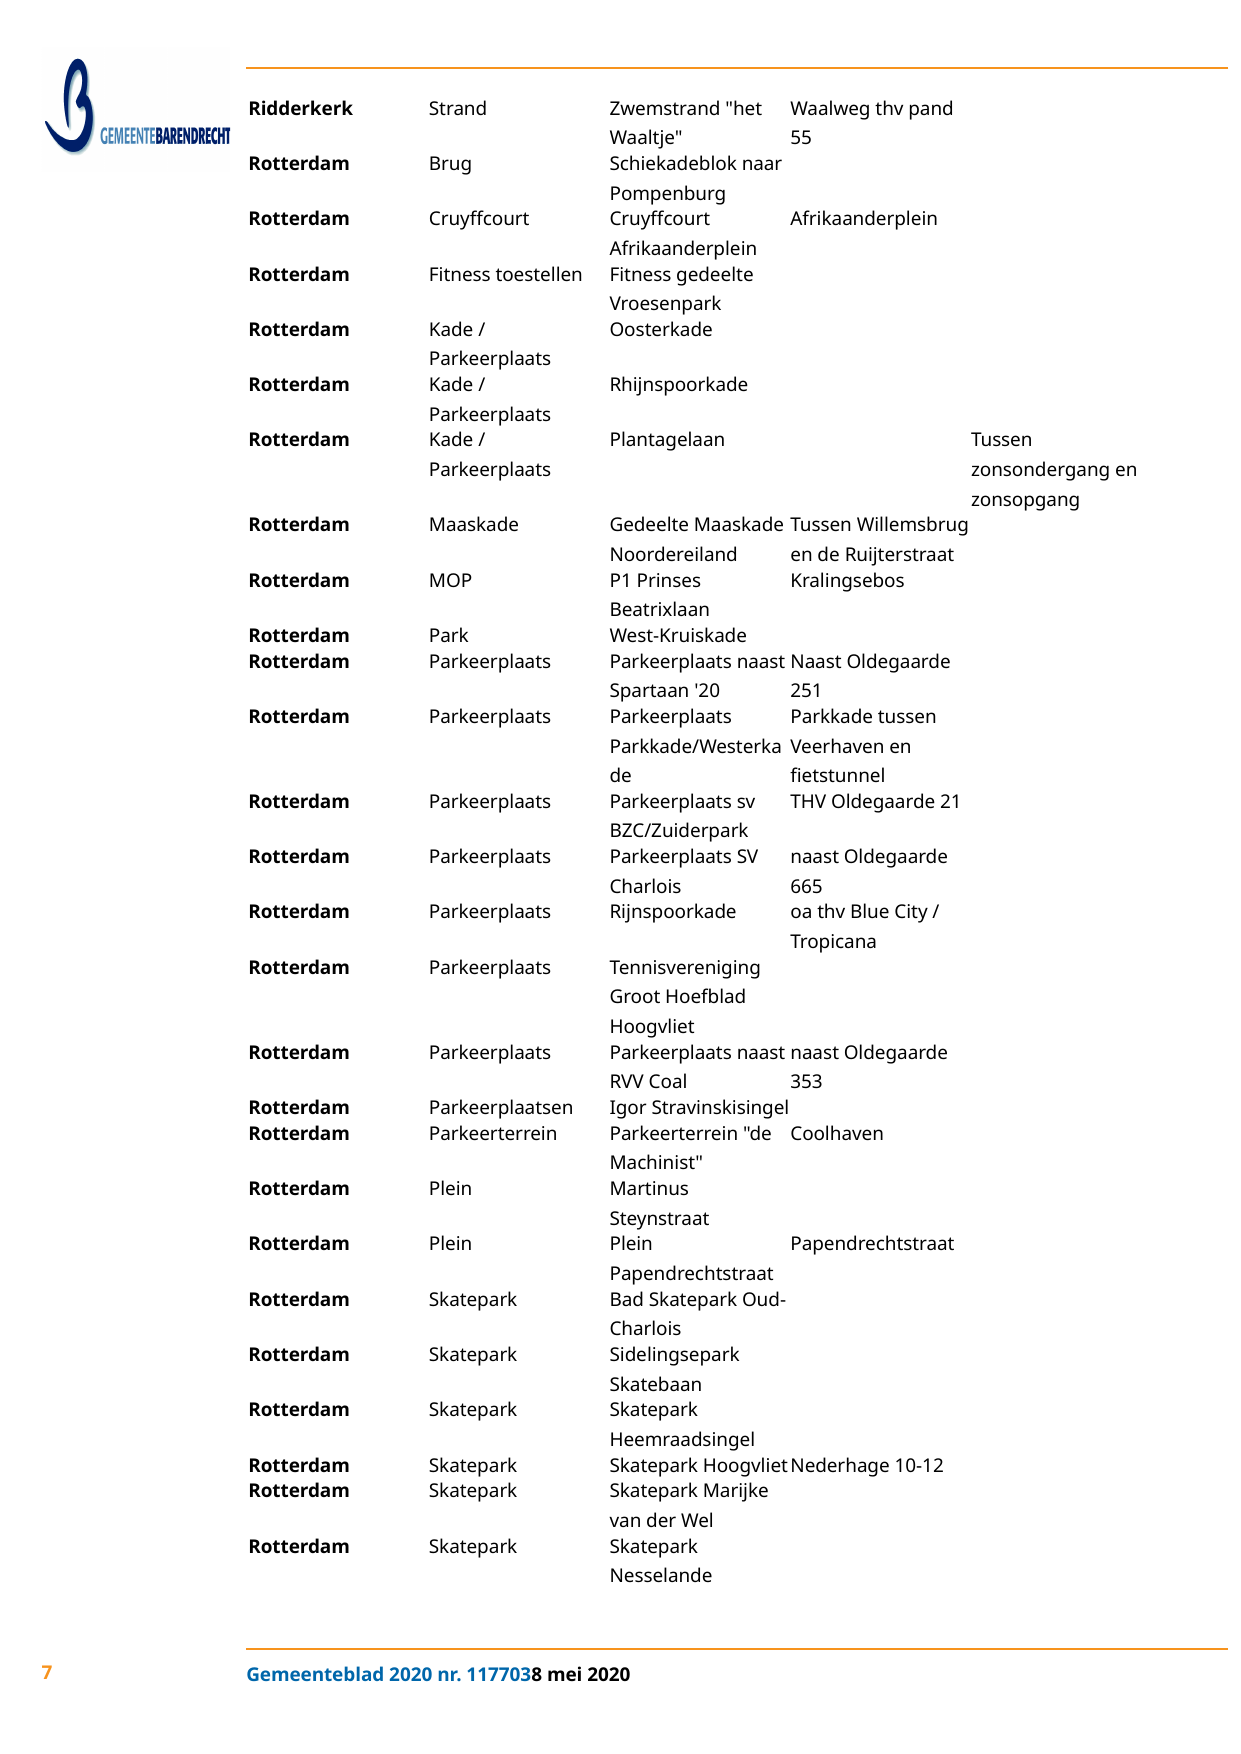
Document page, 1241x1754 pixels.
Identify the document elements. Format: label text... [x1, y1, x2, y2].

table_cell Rotterdam [248, 205, 429, 261]
table_cell Coolhaven [790, 1120, 971, 1175]
table_cell Park [429, 622, 609, 648]
table_cell Skatepark [429, 1478, 609, 1533]
table_cell Parkeerplaats sv BZC/Zuiderpark [609, 788, 790, 843]
table_cell Rotterdam [248, 844, 429, 899]
table_cell [971, 316, 1152, 371]
table_cell Parkeerplaats SV Charlois [609, 844, 790, 899]
table_cell Rotterdam [248, 1175, 429, 1231]
table_cell [971, 150, 1152, 205]
table_cell oa thv Blue City / Tropicana [790, 899, 971, 954]
table_cell [790, 1478, 971, 1533]
table_cell [790, 1533, 971, 1588]
table_cell [971, 371, 1152, 427]
table_cell [971, 1286, 1152, 1341]
table_cell Parkeerplaats [429, 844, 609, 899]
table_cell Sidelingsepark Skatebaan [609, 1341, 790, 1397]
table_cell [971, 788, 1152, 843]
table_cell Zwemstrand "het Waaltje" [609, 95, 790, 150]
table_cell [790, 1397, 971, 1452]
table_cell Skatepark Marijke van der Wel [609, 1478, 790, 1533]
table_cell [971, 899, 1152, 954]
table_cell Papendrechtstraat [790, 1231, 971, 1286]
table_cell Rotterdam [248, 512, 429, 567]
table_cell Rotterdam [248, 1286, 429, 1341]
table_cell Kralingsebos [790, 567, 971, 622]
table_cell Rhijnspoorkade [609, 371, 790, 427]
table_cell naast Oldegaarde 353 [790, 1039, 971, 1094]
table_cell Plein [429, 1231, 609, 1286]
table_cell Rotterdam [248, 703, 429, 788]
table_cell naast Oldegaarde 665 [790, 844, 971, 899]
table_cell [790, 1286, 971, 1341]
table_cell Parkeerplaats naast RVV Coal [609, 1039, 790, 1094]
table_cell [971, 954, 1152, 1039]
table_cell Martinus Steynstraat [609, 1175, 790, 1231]
table_cell [790, 1341, 971, 1397]
table_cell Nederhage 10-12 [790, 1452, 971, 1478]
table_cell Rotterdam [248, 316, 429, 371]
table_cell Rotterdam [248, 1452, 429, 1478]
table_cell Rotterdam [248, 1397, 429, 1452]
table_cell Strand [429, 95, 609, 150]
table_cell [790, 150, 971, 205]
table_cell Afrikaanderplein [790, 205, 971, 261]
table_cell [971, 648, 1152, 703]
table_cell [790, 954, 971, 1039]
table_cell Rotterdam [248, 261, 429, 316]
table_cell Parkeerplaats [429, 648, 609, 703]
table_cell [790, 622, 971, 648]
table_cell Rotterdam [248, 1533, 429, 1588]
picture [41, 47, 231, 172]
table_cell [971, 622, 1152, 648]
table_cell Parkkade tussen Veerhaven en fietstunnel [790, 703, 971, 788]
table_cell Kade / Parkeerplaats [429, 371, 609, 427]
table_cell [971, 1231, 1152, 1286]
table_cell Rijnspoorkade [609, 899, 790, 954]
table_cell Skatepark [429, 1533, 609, 1588]
table_cell [971, 567, 1152, 622]
table_cell Bad Skatepark Oud-Charlois [609, 1286, 790, 1341]
table_cell [790, 1175, 971, 1231]
table_cell [790, 1094, 971, 1120]
table_cell Rotterdam [248, 648, 429, 703]
table_cell West-Kruiskade [609, 622, 790, 648]
table_cell Skatepark [429, 1286, 609, 1341]
table_cell Rotterdam [248, 371, 429, 427]
table_cell Rotterdam [248, 899, 429, 954]
table_cell Rotterdam [248, 567, 429, 622]
table_cell Skatepark [429, 1452, 609, 1478]
table_cell Parkeerplaats Parkkade/Westerkade [609, 703, 790, 788]
table_cell Parkeerplaats [429, 1039, 609, 1094]
table_cell [790, 316, 971, 371]
table_cell Brug [429, 150, 609, 205]
table_cell Skatepark Heemraadsingel [609, 1397, 790, 1452]
table_cell [971, 1039, 1152, 1094]
table_cell Plein Papendrechtstraat [609, 1231, 790, 1286]
table_cell Naast Oldegaarde 251 [790, 648, 971, 703]
table_cell Rotterdam [248, 150, 429, 205]
table_cell Rotterdam [248, 1039, 429, 1094]
table_cell [971, 512, 1152, 567]
table_cell Plantagelaan [609, 427, 790, 512]
table_cell Rotterdam [248, 954, 429, 1039]
table_cell Fitness gedeelte Vroesenpark [609, 261, 790, 316]
table_cell [790, 261, 971, 316]
table_cell Rotterdam [248, 1341, 429, 1397]
table_cell Tennisvereniging Groot Hoefblad Hoogvliet [609, 954, 790, 1039]
table_cell Tussen Willemsbrug en de Ruijterstraat [790, 512, 971, 567]
table_cell [971, 1533, 1152, 1588]
table_cell Skatepark Nesselande [609, 1533, 790, 1588]
table_cell Parkeerplaatsen [429, 1094, 609, 1120]
table_cell [971, 1478, 1152, 1533]
table_cell Rotterdam [248, 1120, 429, 1175]
table_cell Tussen zonsondergang en zonsopgang [971, 427, 1152, 512]
table_cell Rotterdam [248, 427, 429, 512]
table_cell Skatepark [429, 1397, 609, 1452]
table_cell Parkeerterrein [429, 1120, 609, 1175]
table_cell Gedeelte Maaskade Noordereiland [609, 512, 790, 567]
table_cell Parkeerplaats [429, 788, 609, 843]
table_cell Rotterdam [248, 1478, 429, 1533]
table_cell [790, 371, 971, 427]
table_cell Parkeerterrein "de Machinist" [609, 1120, 790, 1175]
table_cell [971, 95, 1152, 150]
table_cell Skatepark Hoogvliet [609, 1452, 790, 1478]
table_cell Igor Stravinskisingel [609, 1094, 790, 1120]
table_cell [971, 1120, 1152, 1175]
table_cell [790, 427, 971, 512]
table_cell [971, 1341, 1152, 1397]
table_cell Cruyffcourt [429, 205, 609, 261]
table_cell Skatepark [429, 1341, 609, 1397]
table_cell Rotterdam [248, 622, 429, 648]
table_cell Oosterkade [609, 316, 790, 371]
table_cell [971, 1175, 1152, 1231]
table_cell [971, 1397, 1152, 1452]
table_cell Kade / Parkeerplaats [429, 316, 609, 371]
table_cell [971, 1452, 1152, 1478]
table_cell Cruyffcourt Afrikaanderplein [609, 205, 790, 261]
table_cell Parkeerplaats [429, 954, 609, 1039]
table_cell [971, 261, 1152, 316]
table_cell Waalweg thv pand 55 [790, 95, 971, 150]
table_cell Parkeerplaats [429, 703, 609, 788]
table_cell MOP [429, 567, 609, 622]
table_cell Fitness toestellen [429, 261, 609, 316]
table_cell THV Oldegaarde 21 [790, 788, 971, 843]
table_cell Rotterdam [248, 788, 429, 843]
table_cell [971, 844, 1152, 899]
table_cell Maaskade [429, 512, 609, 567]
table_cell Rotterdam [248, 1231, 429, 1286]
table_cell Schiekadeblok naar Pompenburg [609, 150, 790, 205]
table_cell [971, 205, 1152, 261]
table_cell Parkeerplaats naast Spartaan '20 [609, 648, 790, 703]
table_cell Plein [429, 1175, 609, 1231]
table_cell Rotterdam [248, 1094, 429, 1120]
table_cell [971, 1094, 1152, 1120]
table_cell Parkeerplaats [429, 899, 609, 954]
table_cell P1 Prinses Beatrixlaan [609, 567, 790, 622]
table_cell [971, 703, 1152, 788]
table_cell Kade / Parkeerplaats [429, 427, 609, 512]
table_cell Ridderkerk [248, 95, 429, 150]
